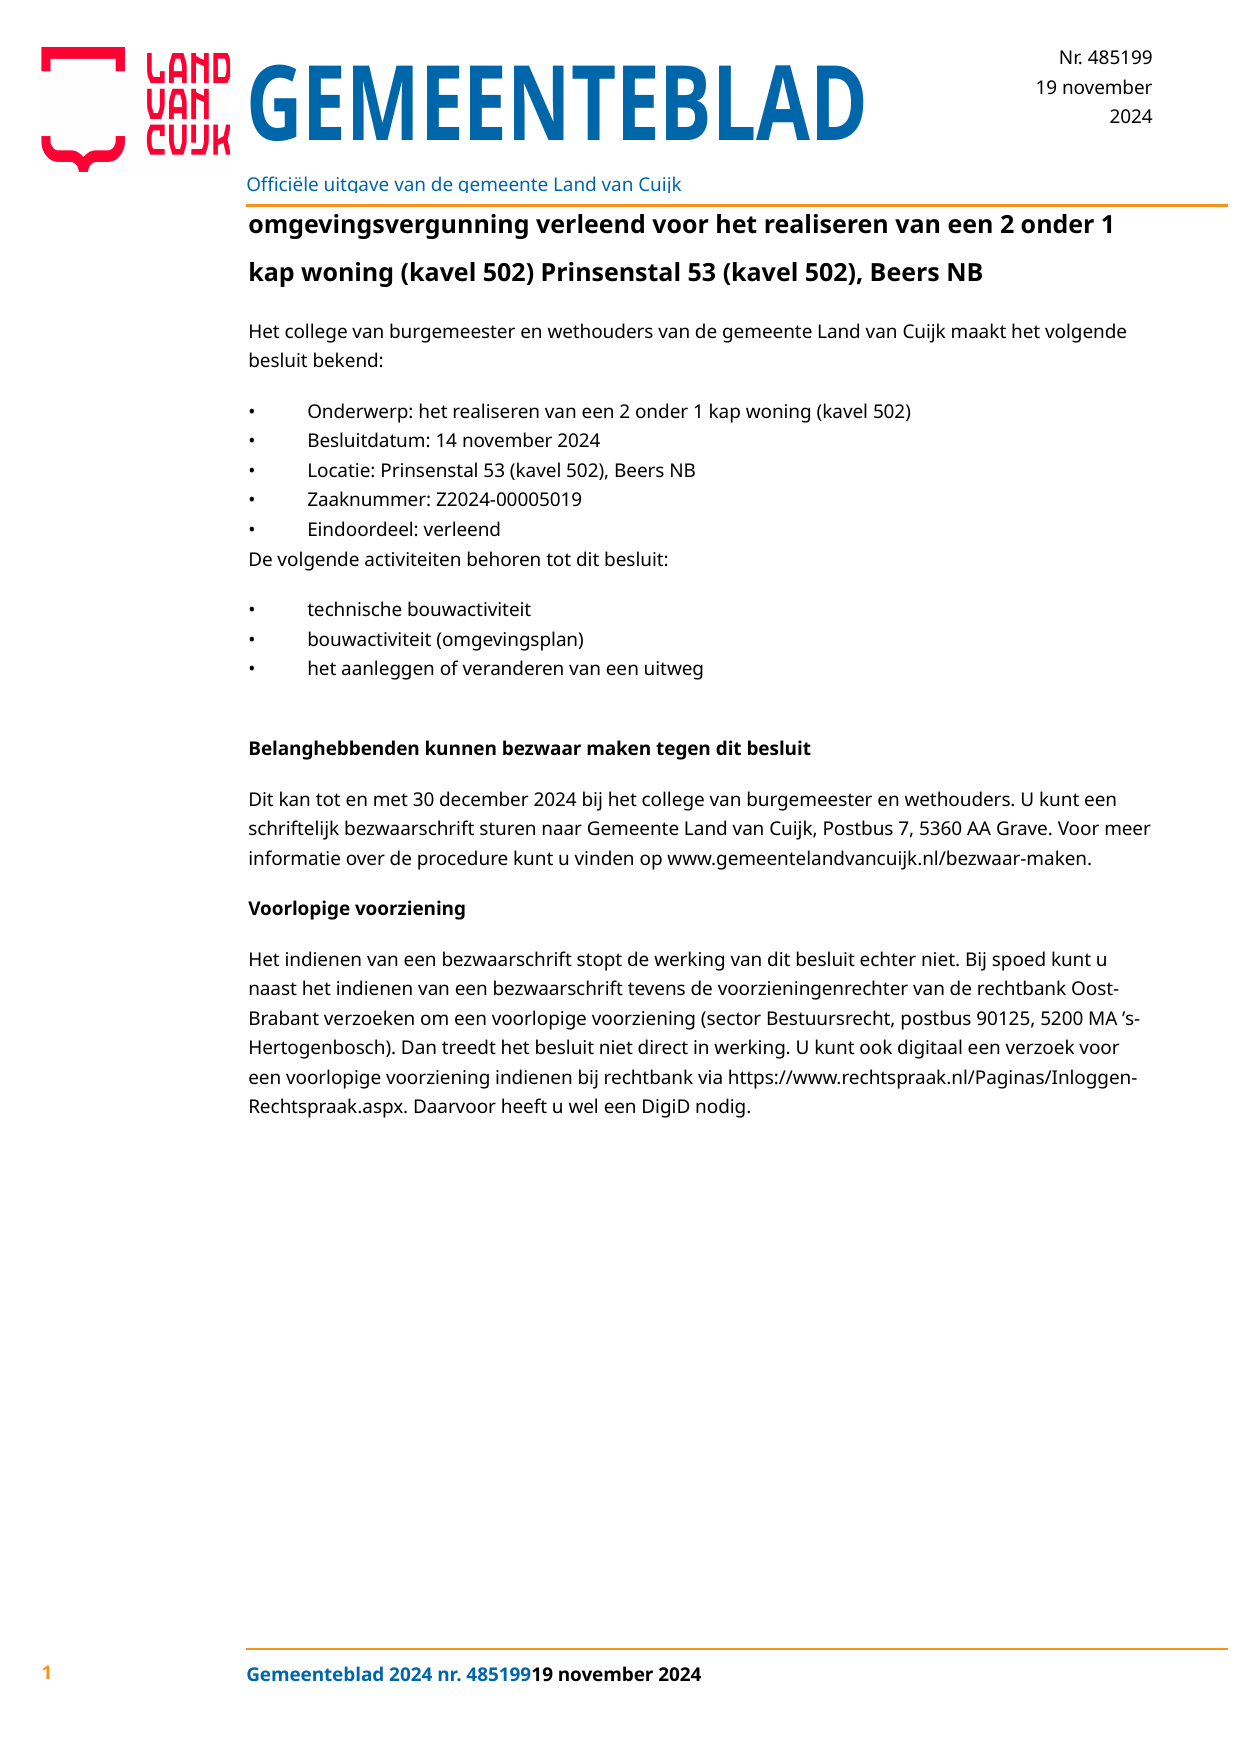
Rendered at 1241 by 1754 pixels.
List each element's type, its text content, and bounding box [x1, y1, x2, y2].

list Locatie: Prinsenstal 53 (kavel 502), Beers NB [248, 457, 1152, 483]
text omgevingsvergunning verleend voor het realiseren van een 2 onder 1 kap woning (kavel 502) Prinsenstal 53 (kavel 502), Beers NB [248, 207, 1152, 288]
list het aanleggen of veranderen van een uitweg [248, 655, 1152, 681]
list bouwactiviteit (omgevingsplan) [248, 626, 1152, 652]
list technische bouwactiviteit [248, 596, 1152, 622]
list Zaaknummer: Z2024-00005019 [248, 487, 1152, 512]
text Dit kan tot en met 30 december 2024 bij het college van burgemeester en wethouders. U kunt een schriftelijk bezwaarschrift sturen naar Gemeente Land van Cuijk, Postbus 7, 5360 AA Grave. Voor meer informatie over de procedure kunt u vinden op www.gemeentelandvancuijk.nl/bezwaar-maken. [248, 786, 1152, 871]
text Voorlopige voorziening [248, 895, 1152, 921]
text Het indienen van een bezwaarschrift stopt de werking van dit besluit echter niet. Bij spoed kunt u naast het indienen van een bezwaarschrift tevens de voorzieningenrechter van de rechtbank Oost-Brabant verzoeken om een voorlopige voorziening (sector Bestuursrecht, postbus 90125, 5200 MA ’s-Hertogenbosch). Dan treedt het besluit niet direct in werking. U kunt ook digitaal een verzoek voor een voorlopige voorziening indienen bij rechtbank via https://www.rechtspraak.nl/Paginas/Inloggen-Rechtspraak.aspx. Daarvoor heeft u wel een DigiD nodig. [248, 946, 1152, 1119]
text Het college van burgemeester en wethouders van de gemeente Land van Cuijk maakt het volgende besluit bekend: [248, 318, 1152, 373]
list Eindoordeel: verleend [248, 516, 1152, 542]
picture [41, 47, 231, 172]
text De volgende activiteiten behoren tot dit besluit: [248, 546, 1152, 572]
list Onderwerp: het realiseren van een 2 onder 1 kap woning (kavel 502) [248, 398, 1152, 424]
text Belanghebbenden kunnen bezwaar maken tegen dit besluit [248, 735, 1152, 761]
list Besluitdatum: 14 november 2024 [248, 427, 1152, 453]
